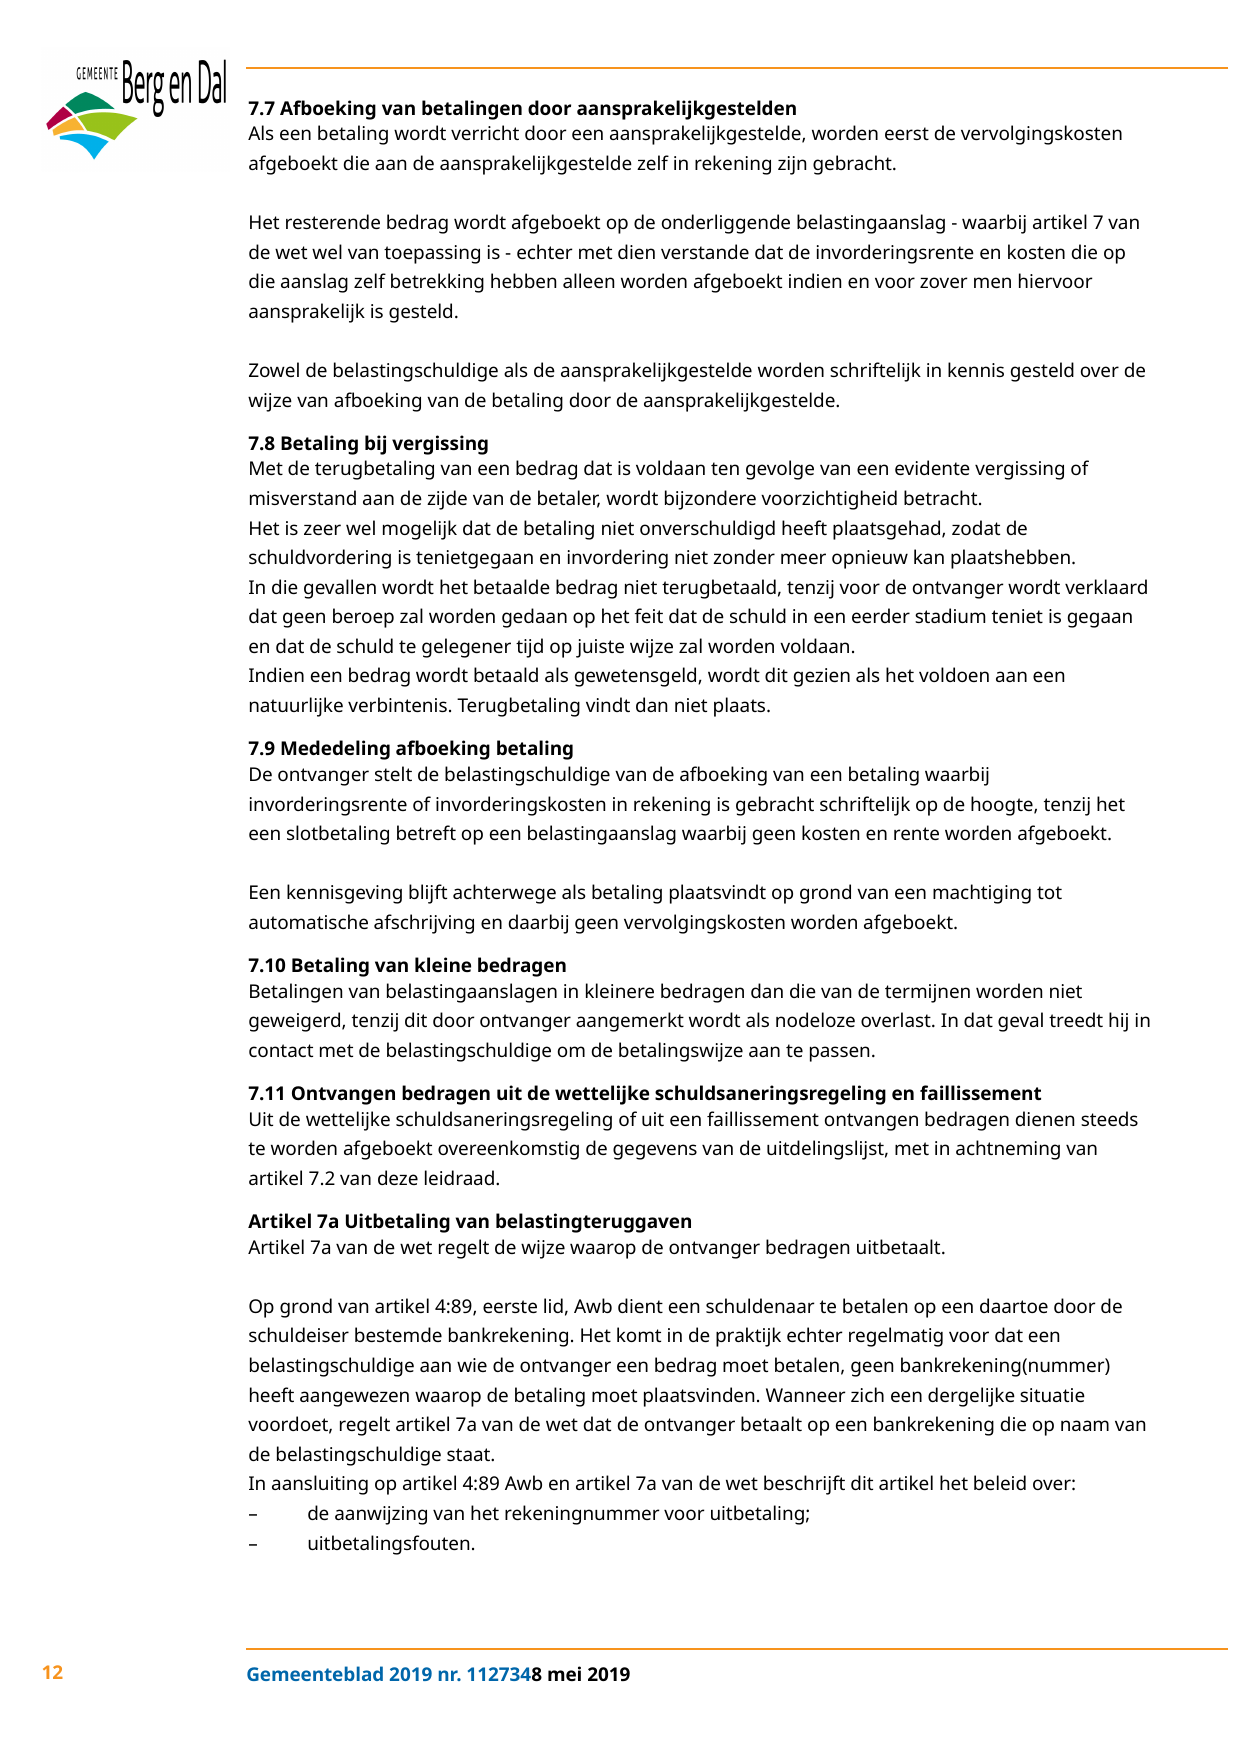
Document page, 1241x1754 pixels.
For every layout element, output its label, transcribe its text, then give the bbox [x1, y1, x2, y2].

text Artikel 7a Uitbetaling van belastingteruggaven [248, 1208, 1152, 1234]
picture [41, 47, 231, 172]
text In aansluiting op artikel 4:89 Awb en artikel 7a van de wet beschrijft dit artikel het beleid over: [248, 1471, 1152, 1496]
text 7.10 Betaling van kleine bedragen [248, 952, 1152, 978]
text Op grond van artikel 4:89, eerste lid, Awb dient een schuldenaar te betalen op een daartoe door de schuldeiser bestemde bankrekening. Het komt in de praktijk echter regelmatig voor dat een belastingschuldige aan wie de ontvanger een bedrag moet betalen, geen bankrekening(nummer) heeft aangewezen waarop de betaling moet plaatsvinden. Wanneer zich een dergelijke situatie voordoet, regelt artikel 7a van de wet dat de ontvanger betaalt op een bankrekening die op naam van de belastingschuldige staat. [248, 1293, 1152, 1467]
list uitbetalingsfouten. [248, 1530, 1152, 1556]
text Het is zeer wel mogelijk dat de betaling niet onverschuldigd heeft plaatsgehad, zodat de schuldvordering is tenietgegaan en invordering niet zonder meer opnieuw kan plaatshebben. [248, 515, 1152, 570]
text Een kennisgeving blijft achterwege als betaling plaatsvindt op grond van een machtiging tot automatische afschrijving en daarbij geen vervolgingskosten worden afgeboekt. [248, 879, 1152, 935]
text Als een betaling wordt verricht door een aansprakelijkgestelde, worden eerst de vervolgingskosten afgeboekt die aan de aansprakelijkgestelde zelf in rekening zijn gebracht. [248, 121, 1152, 176]
text Zowel de belastingschuldige als de aansprakelijkgestelde worden schriftelijk in kennis gesteld over de wijze van afboeking van de betaling door de aansprakelijkgestelde. [248, 357, 1152, 412]
text Artikel 7a van de wet regelt de wijze waarop de ontvanger bedragen uitbetaalt. [248, 1234, 1152, 1260]
text 7.11 Ontvangen bedragen uit de wettelijke schuldsaneringsregeling en faillissement [248, 1080, 1152, 1106]
text 7.9 Mededeling afboeking betaling [248, 735, 1152, 761]
text Uit de wettelijke schuldsaneringsregeling of uit een faillissement ontvangen bedragen dienen steeds te worden afgeboekt overeenkomstig de gegevens van de uitdelingslijst, met in achtneming van artikel 7.2 van deze leidraad. [248, 1106, 1152, 1191]
text 7.7 Afboeking van betalingen door aansprakelijkgestelden [248, 95, 1152, 121]
list de aanwijzing van het rekeningnummer voor uitbetaling; [248, 1500, 1152, 1526]
text In die gevallen wordt het betaalde bedrag niet terugbetaald, tenzij voor de ontvanger wordt verklaard dat geen beroep zal worden gedaan op het feit dat de schuld in een eerder stadium teniet is gegaan en dat de schuld te gelegener tijd op juiste wijze zal worden voldaan. [248, 574, 1152, 659]
text Met de terugbetaling van een bedrag dat is voldaan ten gevolge van een evidente vergissing of misverstand aan de zijde van de betaler, wordt bijzondere voorzichtigheid betracht. [248, 456, 1152, 511]
text Indien een bedrag wordt betaald als gewetensgeld, wordt dit gezien als het voldoen aan een natuurlijke verbintenis. Terugbetaling vindt dan niet plaats. [248, 663, 1152, 718]
text De ontvanger stelt de belastingschuldige van de afboeking van een betaling waarbij invorderingsrente of invorderingskosten in rekening is gebracht schriftelijk op de hoogte, tenzij het een slotbetaling betreft op een belastingaanslag waarbij geen kosten en rente worden afgeboekt. [248, 761, 1152, 846]
text Betalingen van belastingaanslagen in kleinere bedragen dan die van de termijnen worden niet geweigerd, tenzij dit door ontvanger aangemerkt wordt als nodeloze overlast. In dat geval treedt hij in contact met de belastingschuldige om de betalingswijze aan te passen. [248, 978, 1152, 1063]
text Het resterende bedrag wordt afgeboekt op de onderliggende belastingaanslag - waarbij artikel 7 van de wet wel van toepassing is - echter met dien verstande dat de invorderingsrente en kosten die op die aanslag zelf betrekking hebben alleen worden afgeboekt indien en voor zover men hiervoor aansprakelijk is gesteld. [248, 209, 1152, 324]
text 7.8 Betaling bij vergissing [248, 430, 1152, 456]
